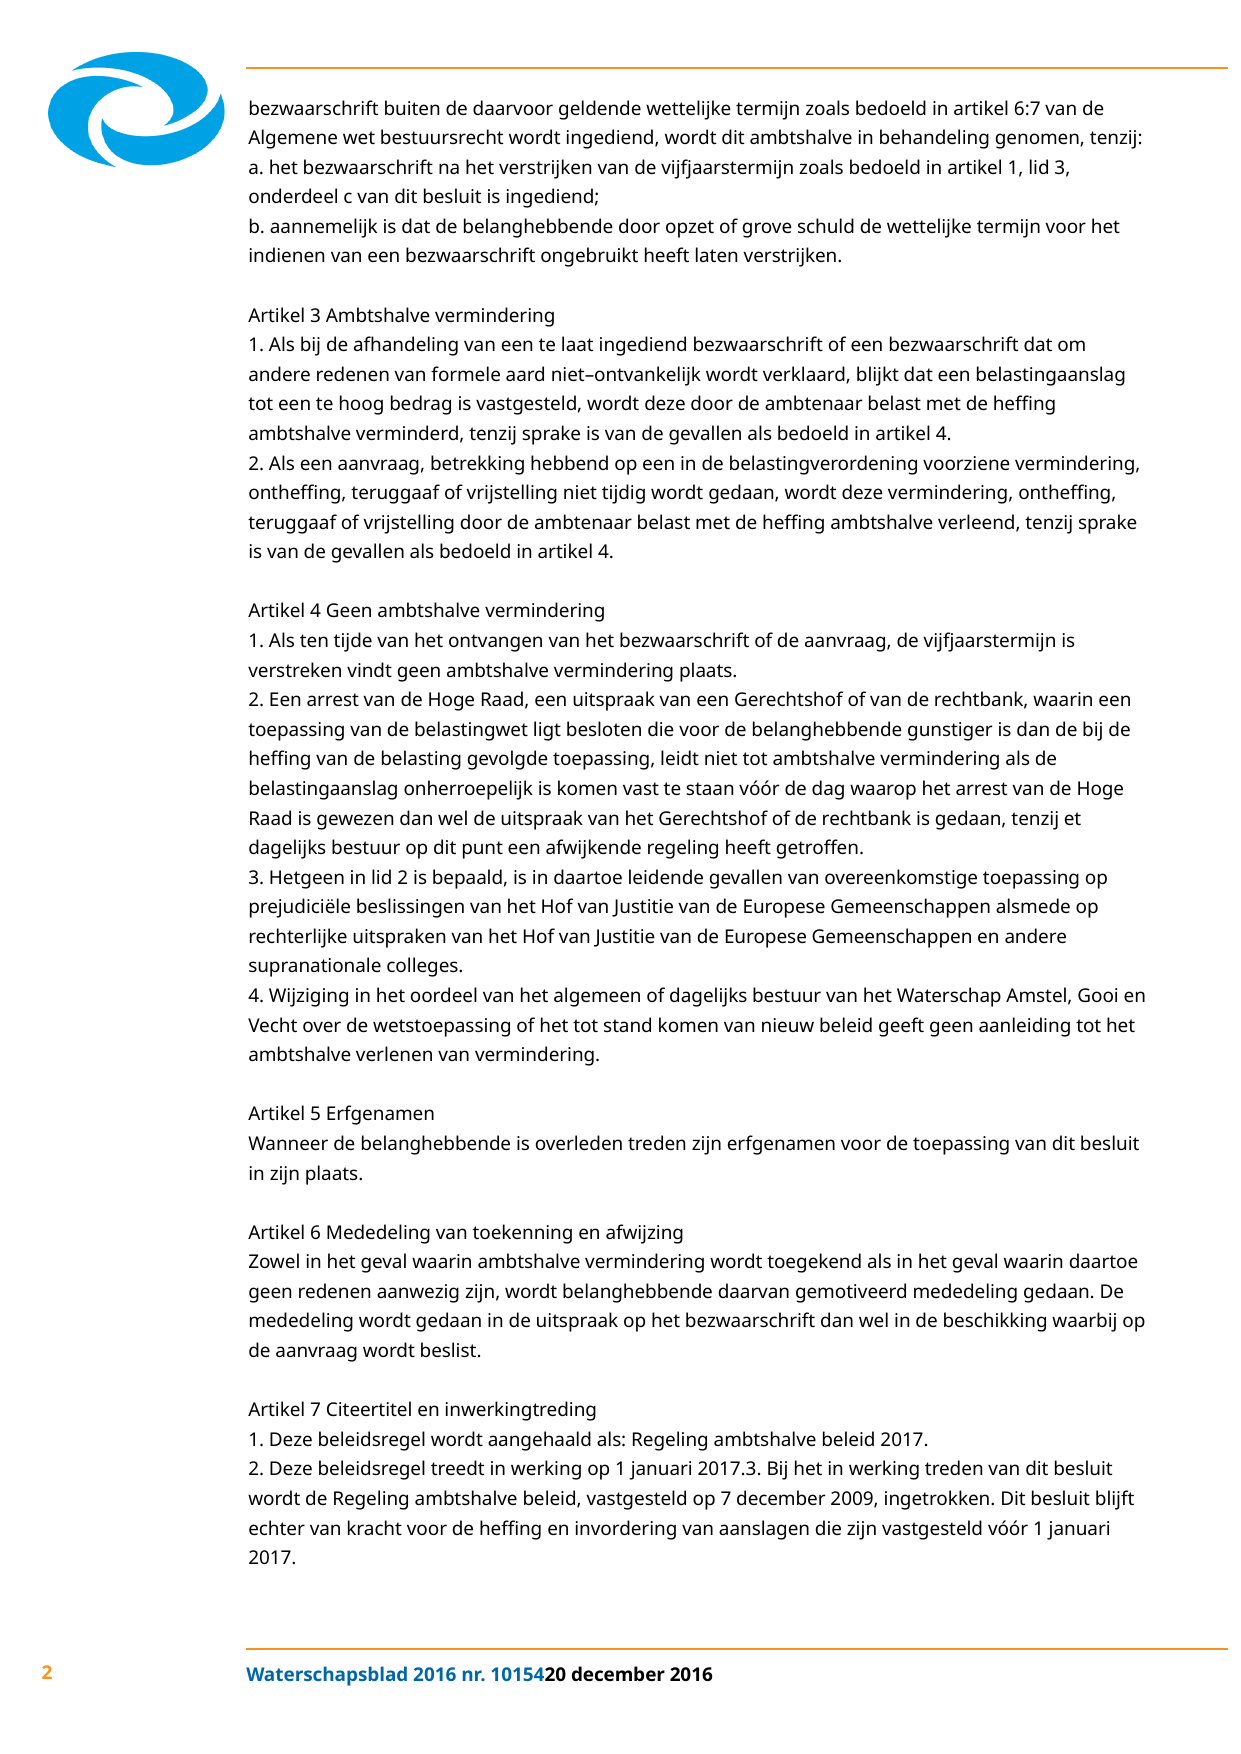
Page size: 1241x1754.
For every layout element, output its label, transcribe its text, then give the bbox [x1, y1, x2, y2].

text 2. Een arrest van de Hoge Raad, een uitspraak van een Gerechtshof of van de rechtbank, waarin een toepassing van de belastingwet ligt besloten die voor de belanghebbende gunstiger is dan de bij de heffing van de belasting gevolgde toepassing, leidt niet tot ambtshalve vermindering als de belastingaanslag onherroepelijk is komen vast te staan vóór de dag waarop het arrest van de Hoge Raad is gewezen dan wel de uitspraak van het Gerechtshof of de rechtbank is gedaan, tenzij et dagelijks bestuur op dit punt een afwijkende regeling heeft getroffen. [248, 686, 1152, 860]
text 2. Als een aanvraag, betrekking hebbend op een in de belastingverordening voorziene vermindering, ontheffing, teruggaaf of vrijstelling niet tijdig wordt gedaan, wordt deze vermindering, ontheffing, teruggaaf of vrijstelling door de ambtenaar belast met de heffing ambtshalve verleend, tenzij sprake is van de gevallen als bedoeld in artikel 4. [248, 450, 1152, 564]
text Artikel 4 Geen ambtshalve vermindering [248, 598, 1152, 623]
text a. het bezwaarschrift na het verstrijken van de vijfjaarstermijn zoals bedoeld in artikel 1, lid 3, onderdeel c van dit besluit is ingediend; [248, 154, 1152, 209]
text 1. Als ten tijde van het ontvangen van het bezwaarschrift of de aanvraag, de vijfjaarstermijn is verstreken vindt geen ambtshalve vermindering plaats. [248, 627, 1152, 683]
text Wanneer de belanghebbende is overleden treden zijn erfgenamen voor de toepassing van dit besluit in zijn plaats. [248, 1130, 1152, 1186]
text Artikel 6 Mededeling van toekenning en afwijzing [248, 1219, 1152, 1245]
text Artikel 3 Ambtshalve vermindering [248, 302, 1152, 328]
text Artikel 7 Citeertitel en inwerkingtreding [248, 1396, 1152, 1422]
text 4. Wijziging in het oordeel van het algemeen of dagelijks bestuur van het Waterschap Amstel, Gooi en Vecht over de wetstoepassing of het tot stand komen van nieuw beleid geeft geen aanleiding tot het ambtshalve verlenen van vermindering. [248, 982, 1152, 1067]
text Artikel 5 Erfgenamen [248, 1101, 1152, 1126]
text b. aannemelijk is dat de belanghebbende door opzet of grove schuld de wettelijke termijn voor het indienen van een bezwaarschrift ongebruikt heeft laten verstrijken. [248, 213, 1152, 268]
text Zowel in het geval waarin ambtshalve vermindering wordt toegekend als in het geval waarin daartoe geen redenen aanwezig zijn, wordt belanghebbende daarvan gemotiveerd mededeling gedaan. De mededeling wordt gedaan in de uitspraak op het bezwaarschrift dan wel in de beschikking waarbij op de aanvraag wordt beslist. [248, 1248, 1152, 1363]
picture [41, 47, 231, 172]
text 3. Hetgeen in lid 2 is bepaald, is in daartoe leidende gevallen van overeenkomstige toepassing op prejudiciële beslissingen van het Hof van Justitie van de Europese Gemeenschappen alsmede op rechterlijke uitspraken van het Hof van Justitie van de Europese Gemeenschappen en andere supranationale colleges. [248, 864, 1152, 978]
text 1. Deze beleidsregel wordt aangehaald als: Regeling ambtshalve beleid 2017. [248, 1426, 1152, 1452]
text bezwaarschrift buiten de daarvoor geldende wettelijke termijn zoals bedoeld in artikel 6:7 van de Algemene wet bestuursrecht wordt ingediend, wordt dit ambtshalve in behandeling genomen, tenzij: [248, 95, 1152, 150]
text 1. Als bij de afhandeling van een te laat ingediend bezwaarschrift of een bezwaarschrift dat om andere redenen van formele aard niet–ontvankelijk wordt verklaard, blijkt dat een belastingaanslag tot een te hoog bedrag is vastgesteld, wordt deze door de ambtenaar belast met de heffing ambtshalve verminderd, tenzij sprake is van de gevallen als bedoeld in artikel 4. [248, 331, 1152, 446]
text 2. Deze beleidsregel treedt in werking op 1 januari 2017.3. Bij het in werking treden van dit besluit wordt de Regeling ambtshalve beleid, vastgesteld op 7 december 2009, ingetrokken. Dit besluit blijft echter van kracht voor de heffing en invordering van aanslagen die zijn vastgesteld vóór 1 januari 2017. [248, 1456, 1152, 1570]
